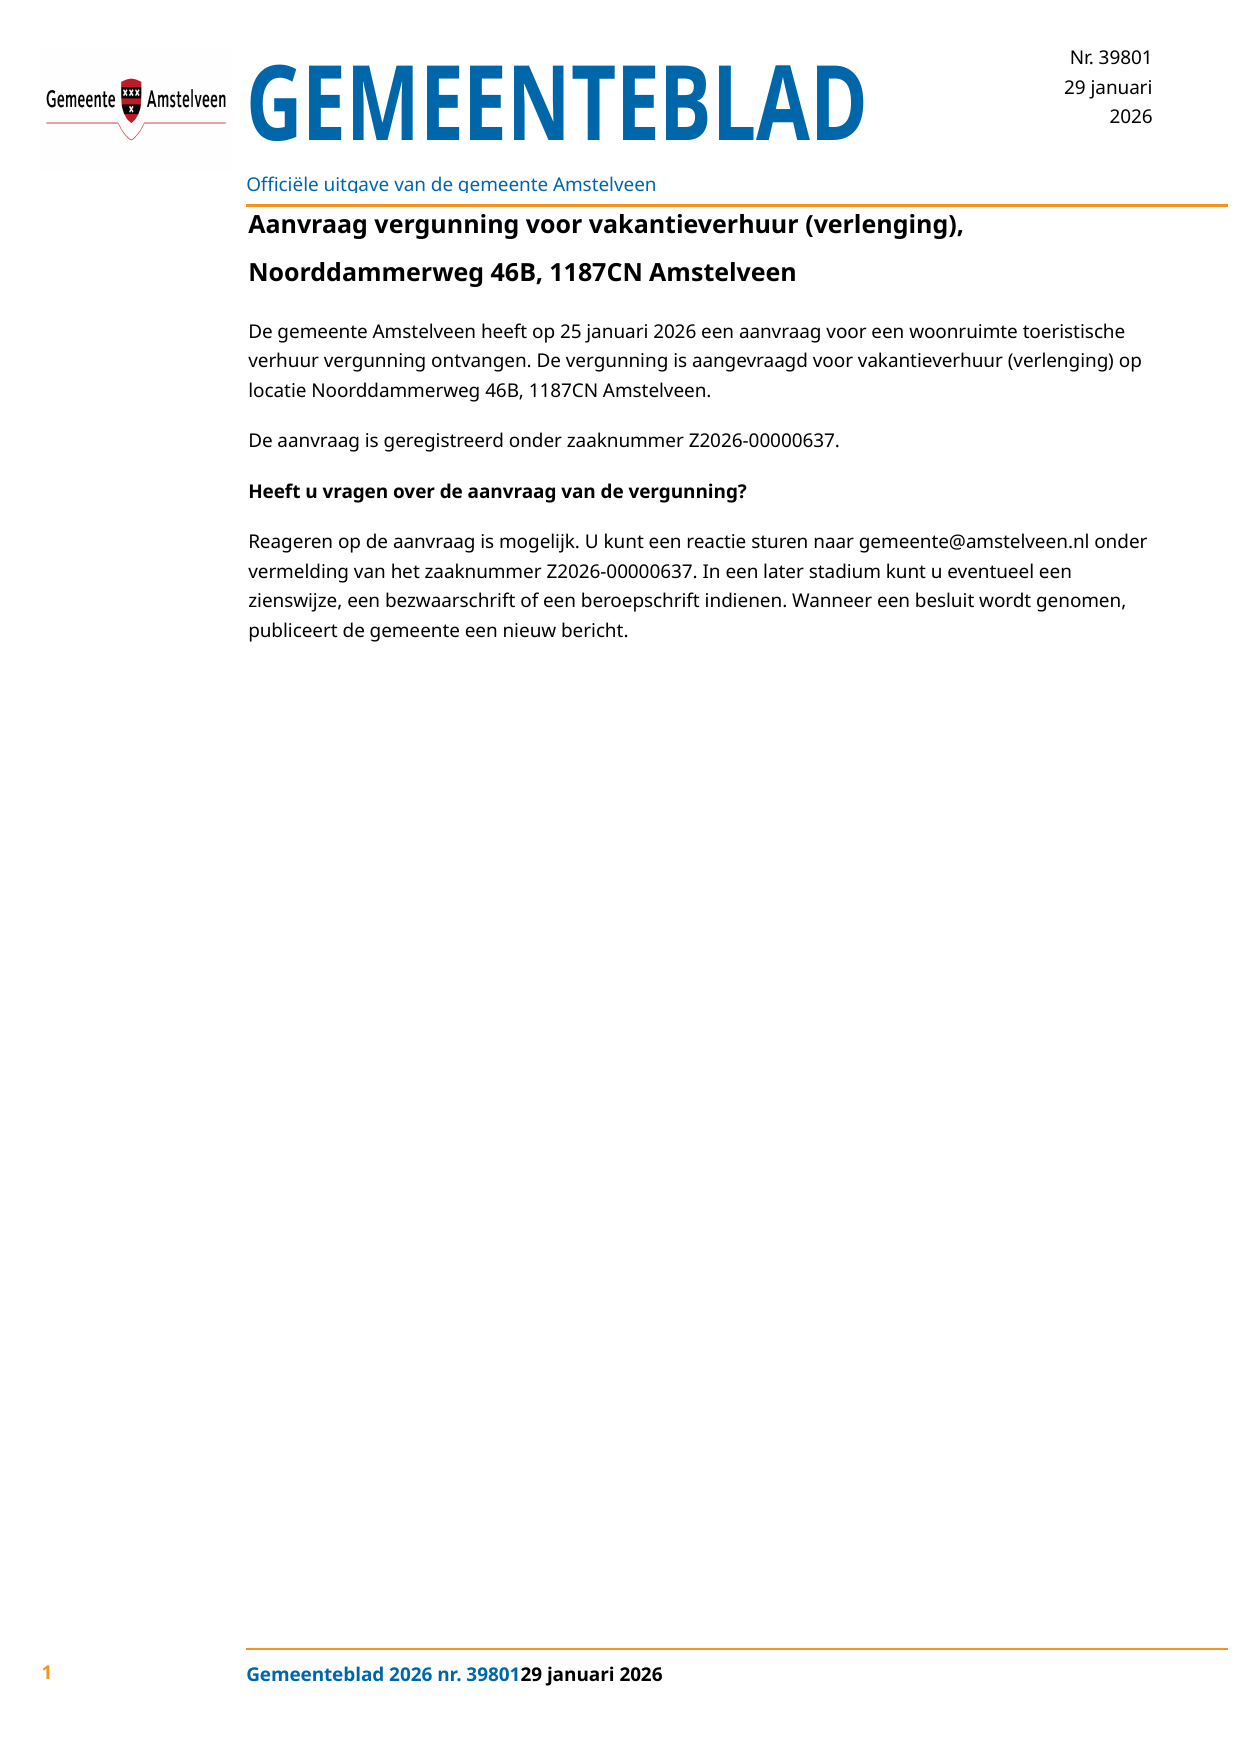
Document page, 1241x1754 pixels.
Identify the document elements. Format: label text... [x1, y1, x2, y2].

text Aanvraag vergunning voor vakantieverhuur (verlenging), Noorddammerweg 46B, 1187CN Amstelveen [248, 207, 1152, 288]
text De gemeente Amstelveen heeft op 25 januari 2026 een aanvraag voor een woonruimte toeristische verhuur vergunning ontvangen. De vergunning is aangevraagd voor vakantieverhuur (verlenging) op locatie Noorddammerweg 46B, 1187CN Amstelveen. [248, 318, 1152, 403]
text Reageren op de aanvraag is mogelijk. U kunt een reactie sturen naar gemeente@amstelveen.nl onder vermelding van het zaaknummer Z2026-00000637. In een later stadium kunt u eventueel een zienswijze, een bezwaarschrift of een beroepschrift indienen. Wanneer een besluit wordt genomen, publiceert de gemeente een nieuw bericht. [248, 528, 1152, 643]
text Heeft u vragen over de aanvraag van de vergunning? [248, 478, 1152, 504]
picture [41, 47, 231, 172]
text De aanvraag is geregistreerd onder zaaknummer Z2026-00000637. [248, 427, 1152, 453]
